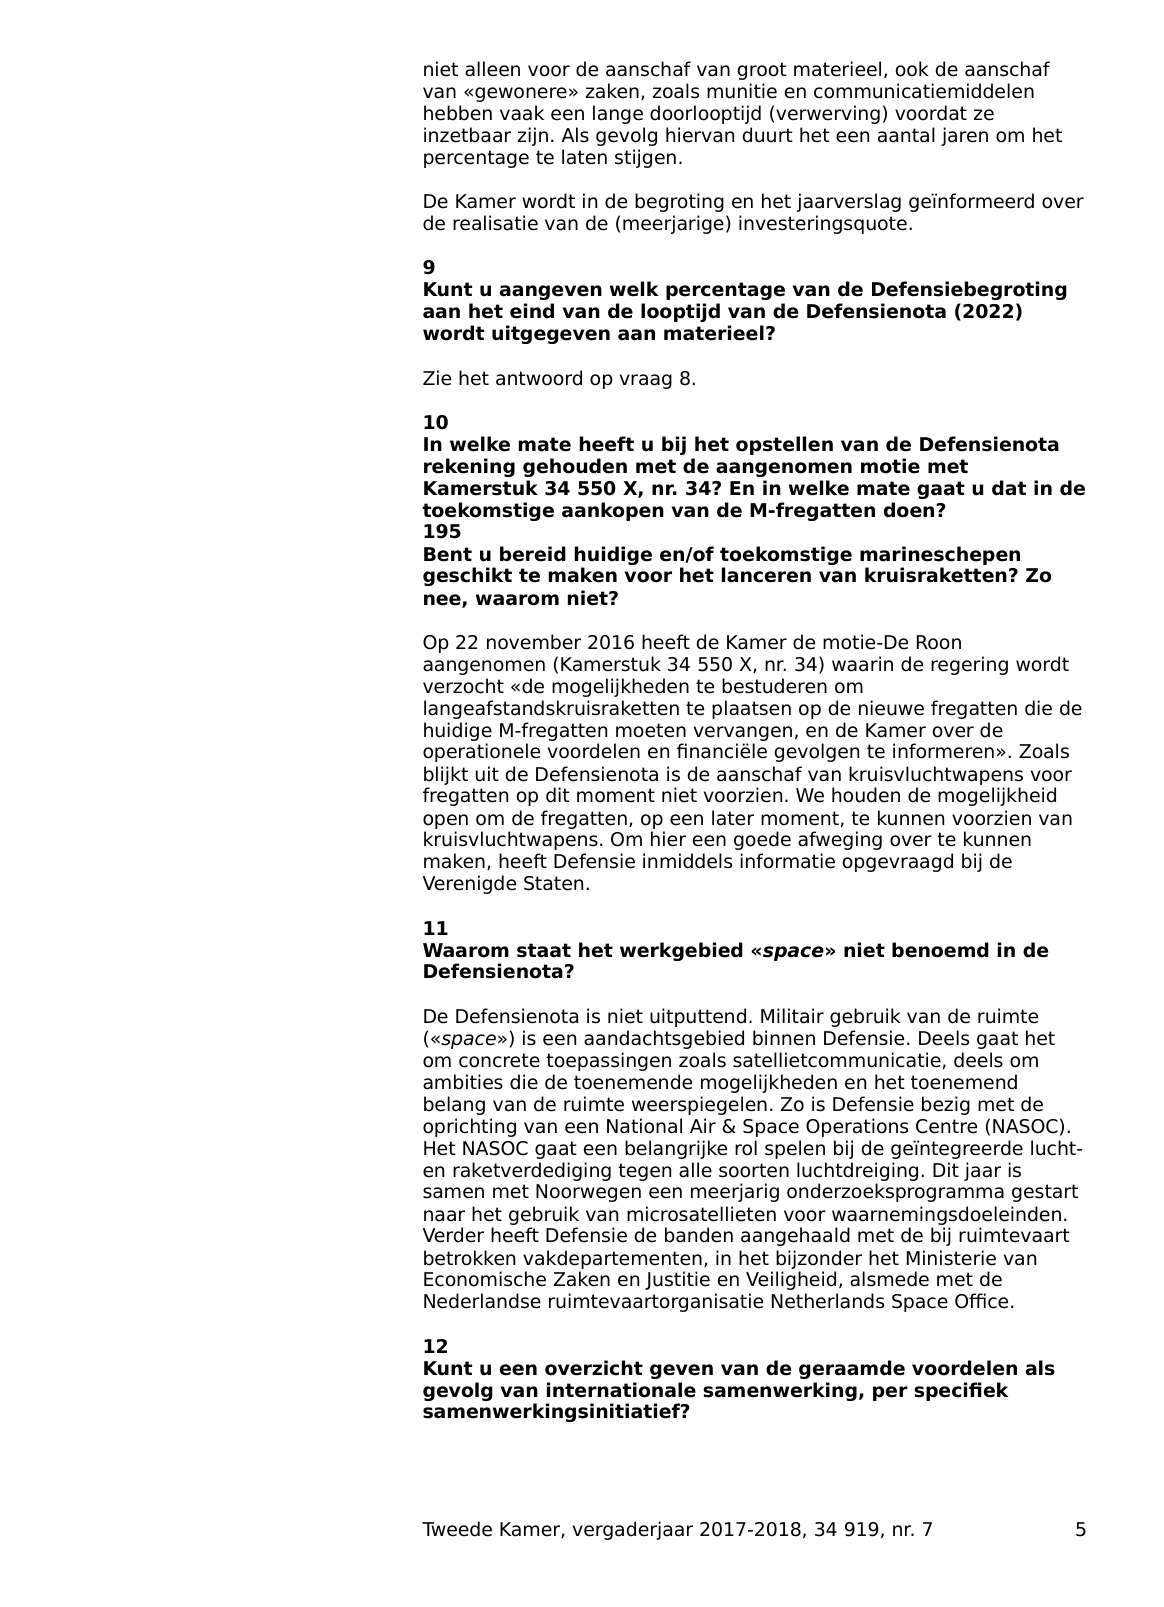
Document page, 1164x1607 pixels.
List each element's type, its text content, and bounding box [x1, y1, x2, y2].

text Zie het antwoord op vraag 8. [422, 367, 1087, 389]
text Bent u bereid huidige en/of toekomstige marineschepen geschikt te maken voor het lanceren van kruisraketten? Zo nee, waarom niet? [422, 543, 1087, 609]
text Waarom staat het werkgebied «space» niet benoemd in de Defensienota? [422, 939, 1087, 983]
text niet alleen voor de aanschaf van groot materieel, ook de aanschaf van «gewonere» zaken, zoals munitie en communicatiemiddelen hebben vaak een lange doorlooptijd (verwerving) voordat ze inzetbaar zijn. Als gevolg hiervan duurt het een aantal jaren om het percentage te laten stijgen. [422, 59, 1087, 169]
text 11 [422, 917, 1087, 939]
text Kunt u aangeven welk percentage van de Defensiebegroting aan het eind van de looptijd van de Defensienota (2022) wordt uitgegeven aan materieel? [422, 279, 1087, 345]
text De Defensienota is niet uitputtend. Militair gebruik van de ruimte («space») is een aandachtsgebied binnen Defensie. Deels gaat het om concrete toepassingen zoals satellietcommunicatie, deels om ambities die de toenemende mogelijkheden en het toenemend belang van de ruimte weerspiegelen. Zo is Defensie bezig met de oprichting van een National Air & Space Operations Centre (NASOC). Het NASOC gaat een belangrijke rol spelen bij de geïntegreerde lucht- en raketverdediging tegen alle soorten luchtdreiging. Dit jaar is samen met Noorwegen een meerjarig onderzoeksprogramma gestart naar het gebruik van microsatellieten voor waarnemingsdoeleinden. Verder heeft Defensie de banden aangehaald met de bij ruimtevaart betrokken vakdepartementen, in het bijzonder het Ministerie van Economische Zaken en Justitie en Veiligheid, alsmede met de Nederlandse ruimtevaartorganisatie Netherlands Space Office. [422, 1006, 1087, 1313]
text Op 22 november 2016 heeft de Kamer de motie-De Roon aangenomen (Kamerstuk 34 550 X, nr. 34) waarin de regering wordt verzocht «de mogelijkheden te bestuderen om langeafstandskruisraketten te plaatsen op de nieuwe fregatten die de huidige M-fregatten moeten vervangen, en de Kamer over de operationele voordelen en financiële gevolgen te informeren». Zoals blijkt uit de Defensienota is de aanschaf van kruisvluchtwapens voor fregatten op dit moment niet voorzien. We houden de mogelijkheid open om de fregatten, op een later moment, te kunnen voorzien van kruisvluchtwapens. Om hier een goede afweging over te kunnen maken, heeft Defensie inmiddels informatie opgevraagd bij de Verenigde Staten. [422, 632, 1087, 895]
text Kunt u een overzicht geven van de geraamde voordelen als gevolg van internationale samenwerking, per specifiek samenwerkingsinitiatief? [422, 1357, 1087, 1423]
text 195 [422, 521, 1087, 543]
text De Kamer wordt in de begroting en het jaarverslag geïnformeerd over de realisatie van de (meerjarige) investeringsquote. [422, 191, 1087, 235]
text In welke mate heeft u bij het opstellen van de Defensienota rekening gehouden met de aangenomen motie met Kamerstuk 34 550 X, nr. 34? En in welke mate gaat u dat in de toekomstige aankopen van de M-fregatten doen? [422, 433, 1087, 521]
text 12 [422, 1336, 1087, 1357]
text 10 [422, 412, 1087, 433]
text 9 [422, 257, 1087, 279]
